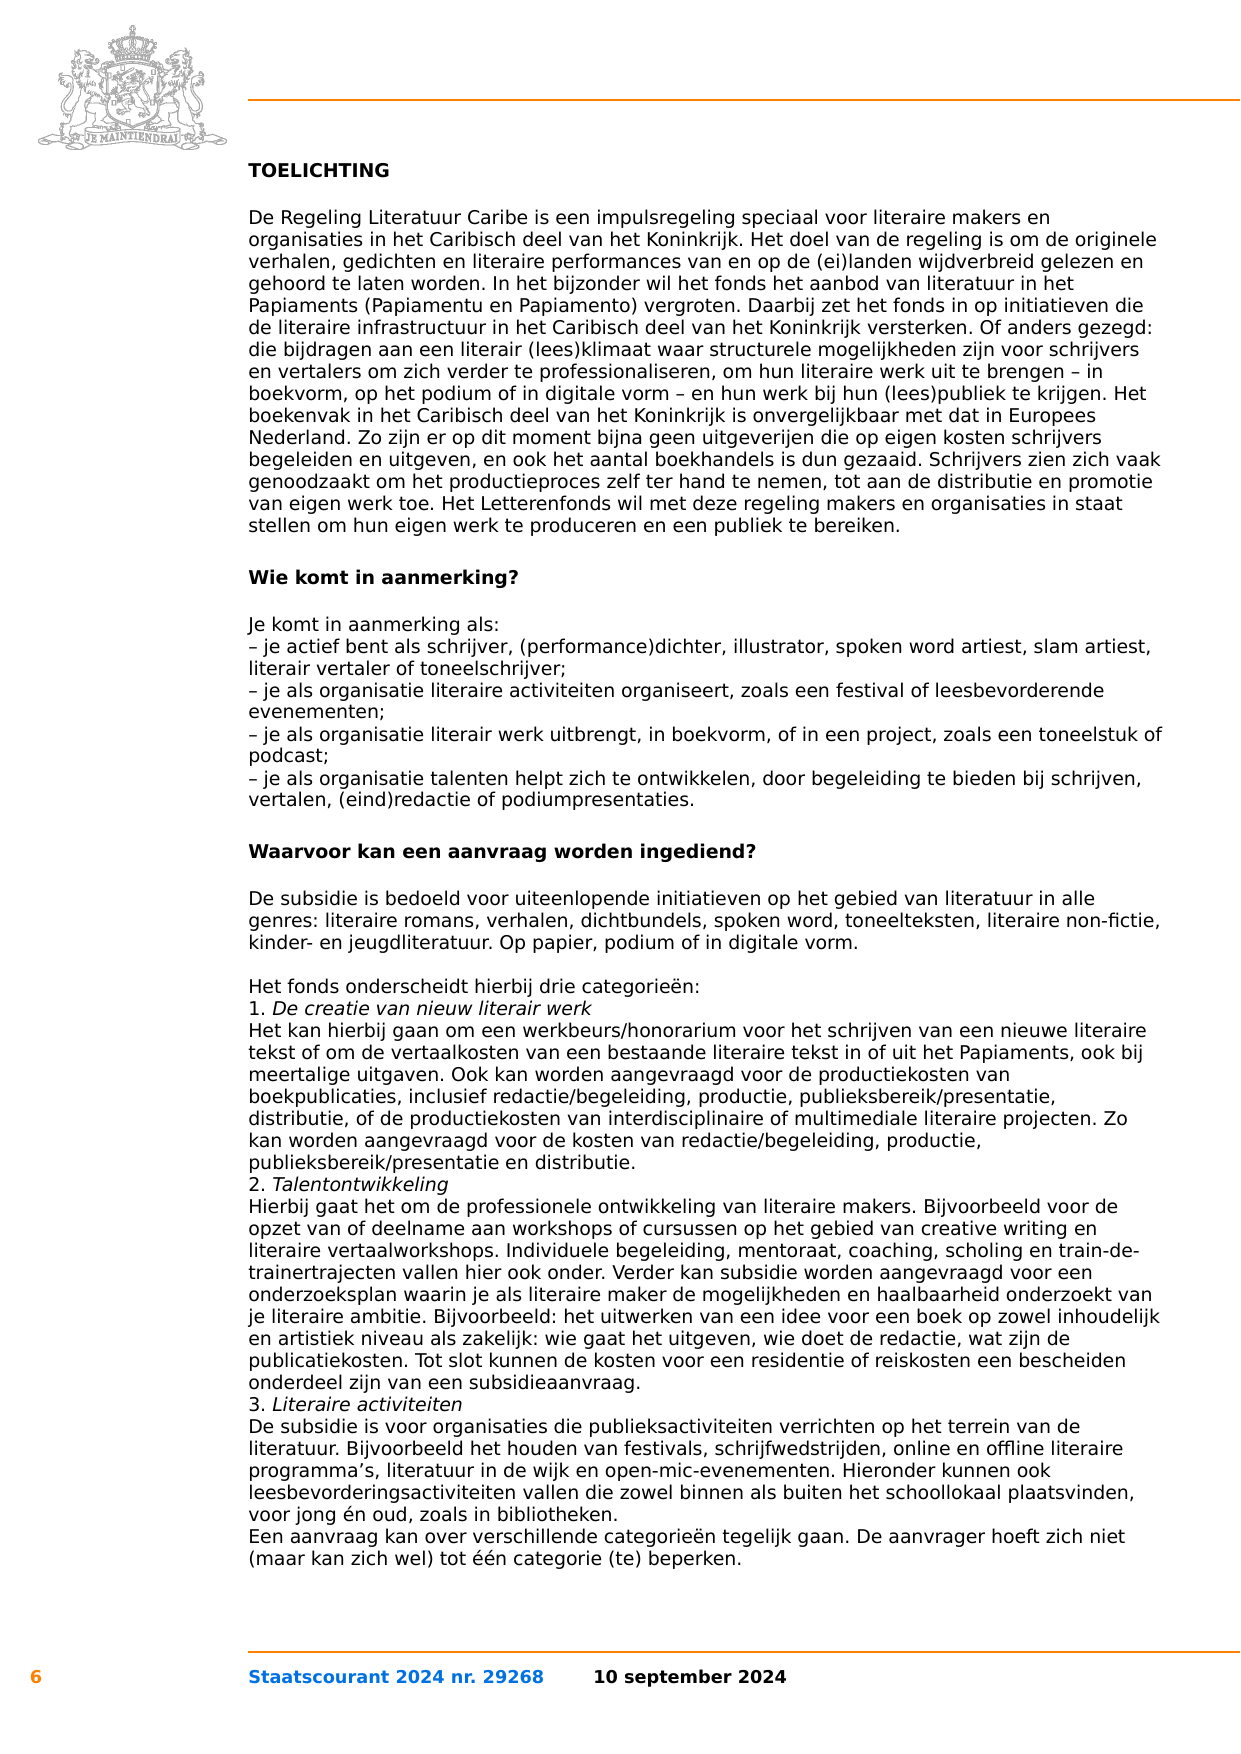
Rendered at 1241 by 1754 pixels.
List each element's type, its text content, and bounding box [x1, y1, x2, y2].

text – je als organisatie talenten helpt zich te ontwikkelen, door begeleiding te bieden bij schrijven, vertalen, (eind)redactie of podiumpresentaties. [248, 767, 1163, 811]
text 1. De creatie van nieuw literair werk [248, 998, 1163, 1020]
subtitle TOELICHTING [248, 160, 1163, 182]
text – je actief bent als schrijver, (performance)dichter, illustrator, spoken word artiest, slam artiest, literair vertaler of toneelschrijver; [248, 636, 1163, 679]
text – je als organisatie literair werk uitbrengt, in boekvorm, of in een project, zoals een toneelstuk of podcast; [248, 723, 1163, 767]
text Hierbij gaat het om de professionele ontwikkeling van literaire makers. Bijvoorbeeld voor de opzet van of deelname aan workshops of cursussen op het gebied van creative writing en literaire vertaalworkshops. Individuele begeleiding, mentoraat, coaching, scholing en train-de-trainertrajecten vallen hier ook onder. Verder kan subsidie worden aangevraagd voor een onderzoeksplan waarin je als literaire maker de mogelijkheden en haalbaarheid onderzoekt van je literaire ambitie. Bijvoorbeeld: het uitwerken van een idee voor een boek op zowel inhoudelijk en artistiek niveau als zakelijk: wie gaat het uitgeven, wie doet de redactie, wat zijn de publicatiekosten. Tot slot kunnen de kosten voor een residentie of reiskosten een bescheiden onderdeel zijn van een subsidieaanvraag. [248, 1196, 1163, 1394]
text 3. Literaire activiteiten [248, 1394, 1163, 1416]
text – je als organisatie literaire activiteiten organiseert, zoals een festival of leesbevorderende evenementen; [248, 679, 1163, 723]
text De subsidie is bedoeld voor uiteenlopende initiatieven op het gebied van literatuur in alle genres: literaire romans, verhalen, dichtbundels, spoken word, toneelteksten, literaire non-fictie, kinder- en jeugdliteratuur. Op papier, podium of in digitale vorm. [248, 888, 1163, 954]
text Het kan hierbij gaan om een werkbeurs/honorarium voor het schrijven van een nieuwe literaire tekst of om de vertaalkosten van een bestaande literaire tekst in of uit het Papiaments, ook bij meertalige uitgaven. Ook kan worden aangevraagd voor de productiekosten van boekpublicaties, inclusief redactie/begeleiding, productie, publieksbereik/presentatie, distributie, of de productiekosten van interdisciplinaire of multimediale literaire projecten. Zo kan worden aangevraagd voor de kosten van redactie/begeleiding, productie, publieksbereik/presentatie en distributie. [248, 1020, 1163, 1174]
text Je komt in aanmerking als: [248, 613, 1163, 636]
picture [38, 25, 227, 150]
text Het fonds onderscheidt hierbij drie categorieën: [248, 976, 1163, 998]
text Een aanvraag kan over verschillende categorieën tegelijk gaan. De aanvrager hoeft zich niet (maar kan zich wel) tot één categorie (te) beperken. [248, 1526, 1163, 1569]
subtitle Wie komt in aanmerking? [248, 567, 1163, 588]
text 2. Talentontwikkeling [248, 1174, 1163, 1196]
subtitle Waarvoor kan een aanvraag worden ingediend? [248, 841, 1163, 863]
text De Regeling Literatuur Caribe is een impulsregeling speciaal voor literaire makers en organisaties in het Caribisch deel van het Koninkrijk. Het doel van de regeling is om de originele verhalen, gedichten en literaire performances van en op de (ei)landen wijdverbreid gelezen en gehoord te laten worden. In het bijzonder wil het fonds het aanbod van literatuur in het Papiaments (Papiamentu en Papiamento) vergroten. Daarbij zet het fonds in op initiatieven die de literaire infrastructuur in het Caribisch deel van het Koninkrijk versterken. Of anders gezegd: die bijdragen aan een literair (lees)klimaat waar structurele mogelijkheden zijn voor schrijvers en vertalers om zich verder te professionaliseren, om hun literaire werk uit te brengen – in boekvorm, op het podium of in digitale vorm – en hun werk bij hun (lees)publiek te krijgen. Het boekenvak in het Caribisch deel van het Koninkrijk is onvergelijkbaar met dat in Europees Nederland. Zo zijn er op dit moment bijna geen uitgeverijen die op eigen kosten schrijvers begeleiden en uitgeven, en ook het aantal boekhandels is dun gezaaid. Schrijvers zien zich vaak genoodzaakt om het productieproces zelf ter hand te nemen, tot aan de distributie en promotie van eigen werk toe. Het Letterenfonds wil met deze regeling makers en organisaties in staat stellen om hun eigen werk te produceren en een publiek te bereiken. [248, 207, 1163, 537]
text De subsidie is voor organisaties die publieksactiviteiten verrichten op het terrein van de literatuur. Bijvoorbeeld het houden van festivals, schrijfwedstrijden, online en offline literaire programma’s, literatuur in de wijk en open-mic-evenementen. Hieronder kunnen ook leesbevorderingsactiviteiten vallen die zowel binnen als buiten het schoollokaal plaatsvinden, voor jong én oud, zoals in bibliotheken. [248, 1416, 1163, 1526]
